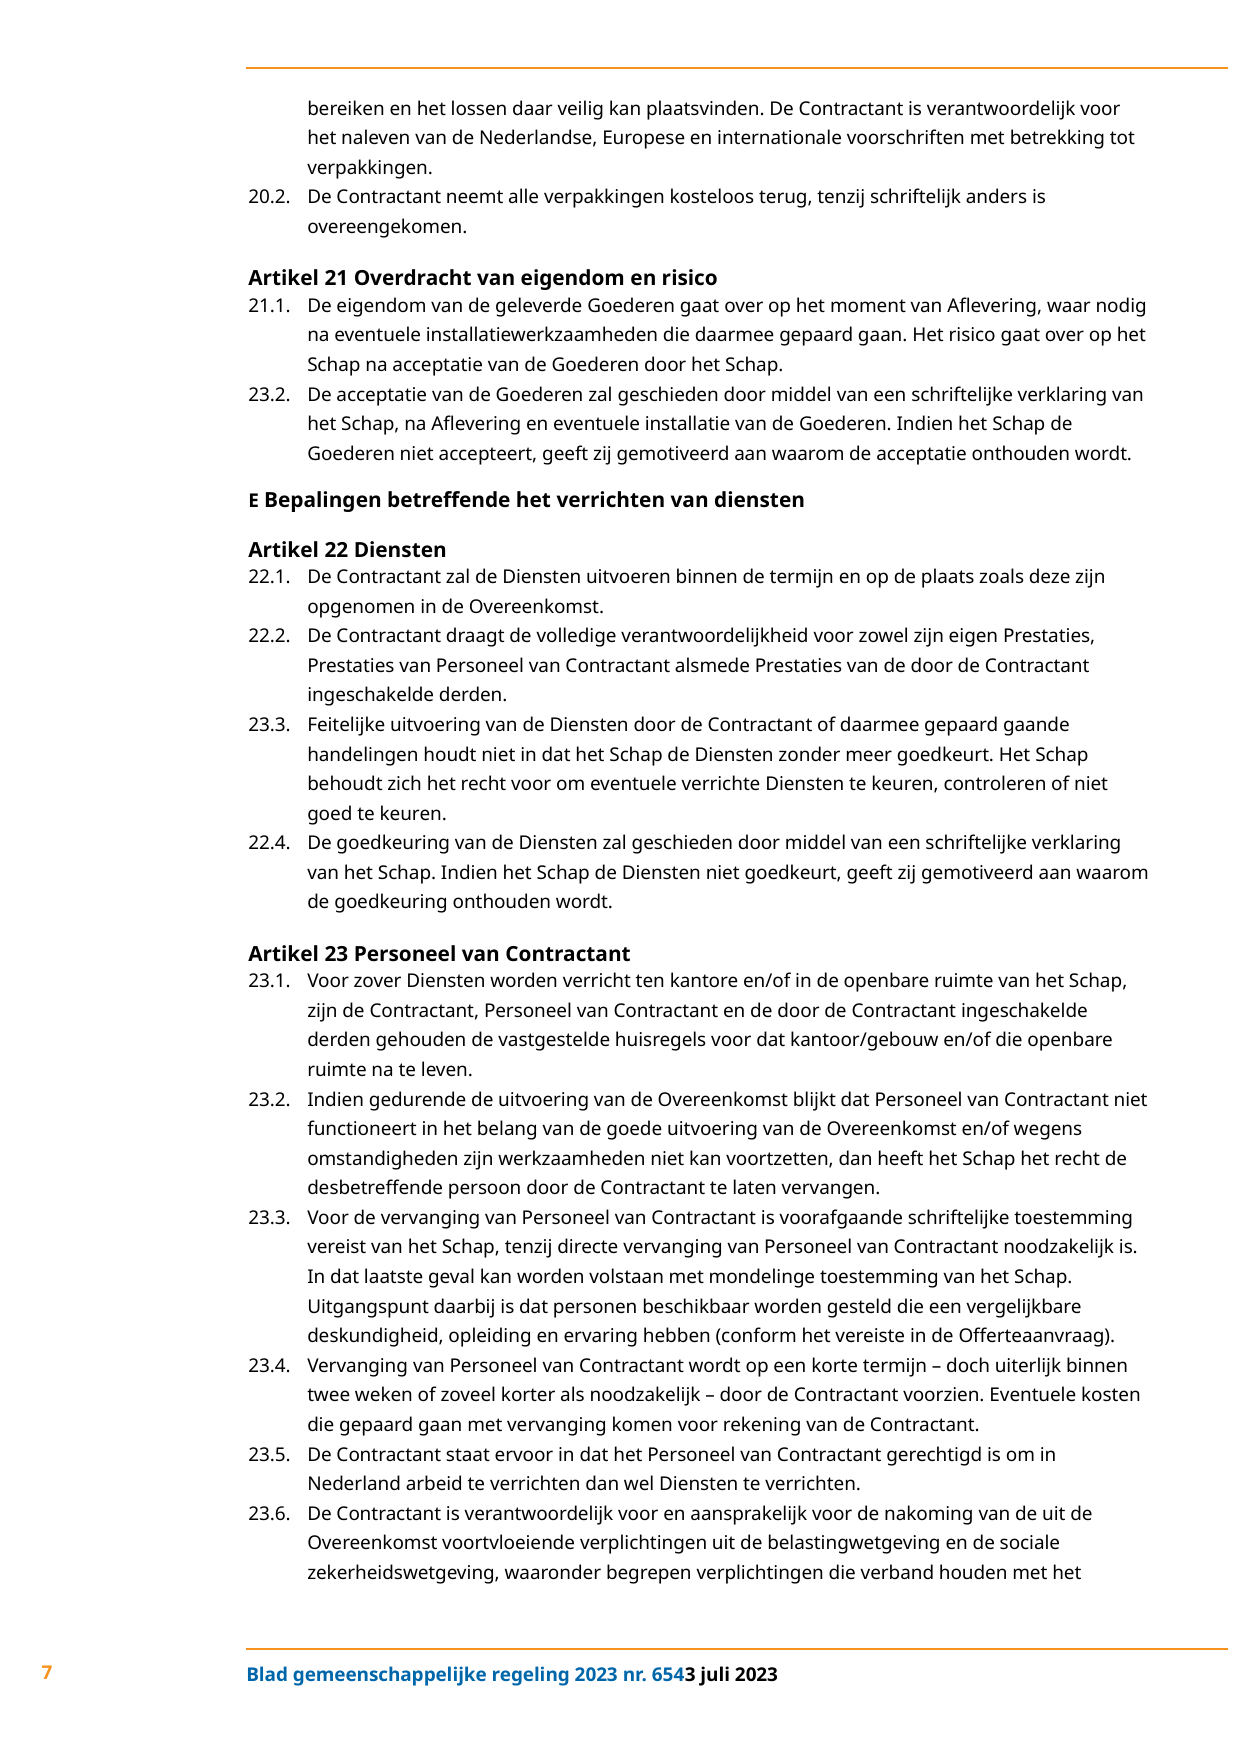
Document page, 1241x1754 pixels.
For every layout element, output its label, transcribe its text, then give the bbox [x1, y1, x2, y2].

list Voor zover Diensten worden verricht ten kantore en/of in de openbare ruimte van het Schap, zijn de Contractant, Personeel van Contractant en de door de Contractant ingeschakelde derden gehouden de vastgestelde huisregels voor dat kantoor/gebouw en/of die openbare ruimte na te leven. [248, 967, 1152, 1082]
picture [41, 47, 231, 172]
list De Contractant staat ervoor in dat het Personeel van Contractant gerechtigd is om in Nederland arbeid te verrichten dan wel Diensten te verrichten. [248, 1441, 1152, 1496]
list De Contractant draagt de volledige verantwoordelijkheid voor zowel zijn eigen Prestaties, Prestaties van Personeel van Contractant alsmede Prestaties van de door de Contractant ingeschakelde derden. [248, 622, 1152, 707]
text Artikel 21 Overdracht van eigendom en risico [248, 263, 1152, 292]
text E Bepalingen betreffende het verrichten van diensten [248, 486, 1152, 514]
list bereiken en het lossen daar veilig kan plaatsvinden. De Contractant is verantwoordelijk voor het naleven van de Nederlandse, Europese en internationale voorschriften met betrekking tot verpakkingen. [248, 95, 1152, 180]
text Artikel 23 Personeel van Contractant [248, 939, 1152, 967]
list Voor de vervanging van Personeel van Contractant is voorafgaande schriftelijke toestemming vereist van het Schap, tenzij directe vervanging van Personeel van Contractant noodzakelijk is. In dat laatste geval kan worden volstaan met mondelinge toestemming van het Schap. Uitgangspunt daarbij is dat personen beschikbaar worden gesteld die een vergelijkbare deskundigheid, opleiding en ervaring hebben (conform het vereiste in de Offerteaanvraag). [248, 1204, 1152, 1348]
list De Contractant neemt alle verpakkingen kosteloos terug, tenzij schriftelijk anders is overeengekomen. [248, 183, 1152, 239]
list Indien gedurende de uitvoering van de Overeenkomst blijkt dat Personeel van Contractant niet functioneert in het belang van de goede uitvoering van de Overeenkomst en/of wegens omstandigheden zijn werkzaamheden niet kan voortzetten, dan heeft het Schap het recht de desbetreffende persoon door de Contractant te laten vervangen. [248, 1086, 1152, 1200]
list Vervanging van Personeel van Contractant wordt op een korte termijn – doch uiterlijk binnen twee weken of zoveel korter als noodzakelijk – door de Contractant voorzien. Eventuele kosten die gepaard gaan met vervanging komen voor rekening van de Contractant. [248, 1352, 1152, 1437]
list De Contractant zal de Diensten uitvoeren binnen de termijn en op de plaats zoals deze zijn opgenomen in de Overeenkomst. [248, 563, 1152, 618]
list De acceptatie van de Goederen zal geschieden door middel van een schriftelijke verklaring van het Schap, na Aflevering en eventuele installatie van de Goederen. Indien het Schap de Goederen niet accepteert, geeft zij gemotiveerd aan waarom de acceptatie onthouden wordt. [248, 381, 1152, 466]
text Artikel 22 Diensten [248, 535, 1152, 563]
list De Contractant is verantwoordelijk voor en aansprakelijk voor de nakoming van de uit de Overeenkomst voortvloeiende verplichtingen uit de belastingwetgeving en de sociale zekerheidswetgeving, waaronder begrepen verplichtingen die verband houden met het [248, 1500, 1152, 1585]
list De eigendom van de geleverde Goederen gaat over op het moment van Aflevering, waar nodig na eventuele installatiewerkzaamheden die daarmee gepaard gaan. Het risico gaat over op het Schap na acceptatie van de Goederen door het Schap. [248, 292, 1152, 377]
list Feitelijke uitvoering van de Diensten door de Contractant of daarmee gepaard gaande handelingen houdt niet in dat het Schap de Diensten zonder meer goedkeurt. Het Schap behoudt zich het recht voor om eventuele verrichte Diensten te keuren, controleren of niet goed te keuren. [248, 711, 1152, 826]
list De goedkeuring van de Diensten zal geschieden door middel van een schriftelijke verklaring van het Schap. Indien het Schap de Diensten niet goedkeurt, geeft zij gemotiveerd aan waarom de goedkeuring onthouden wordt. [248, 829, 1152, 914]
